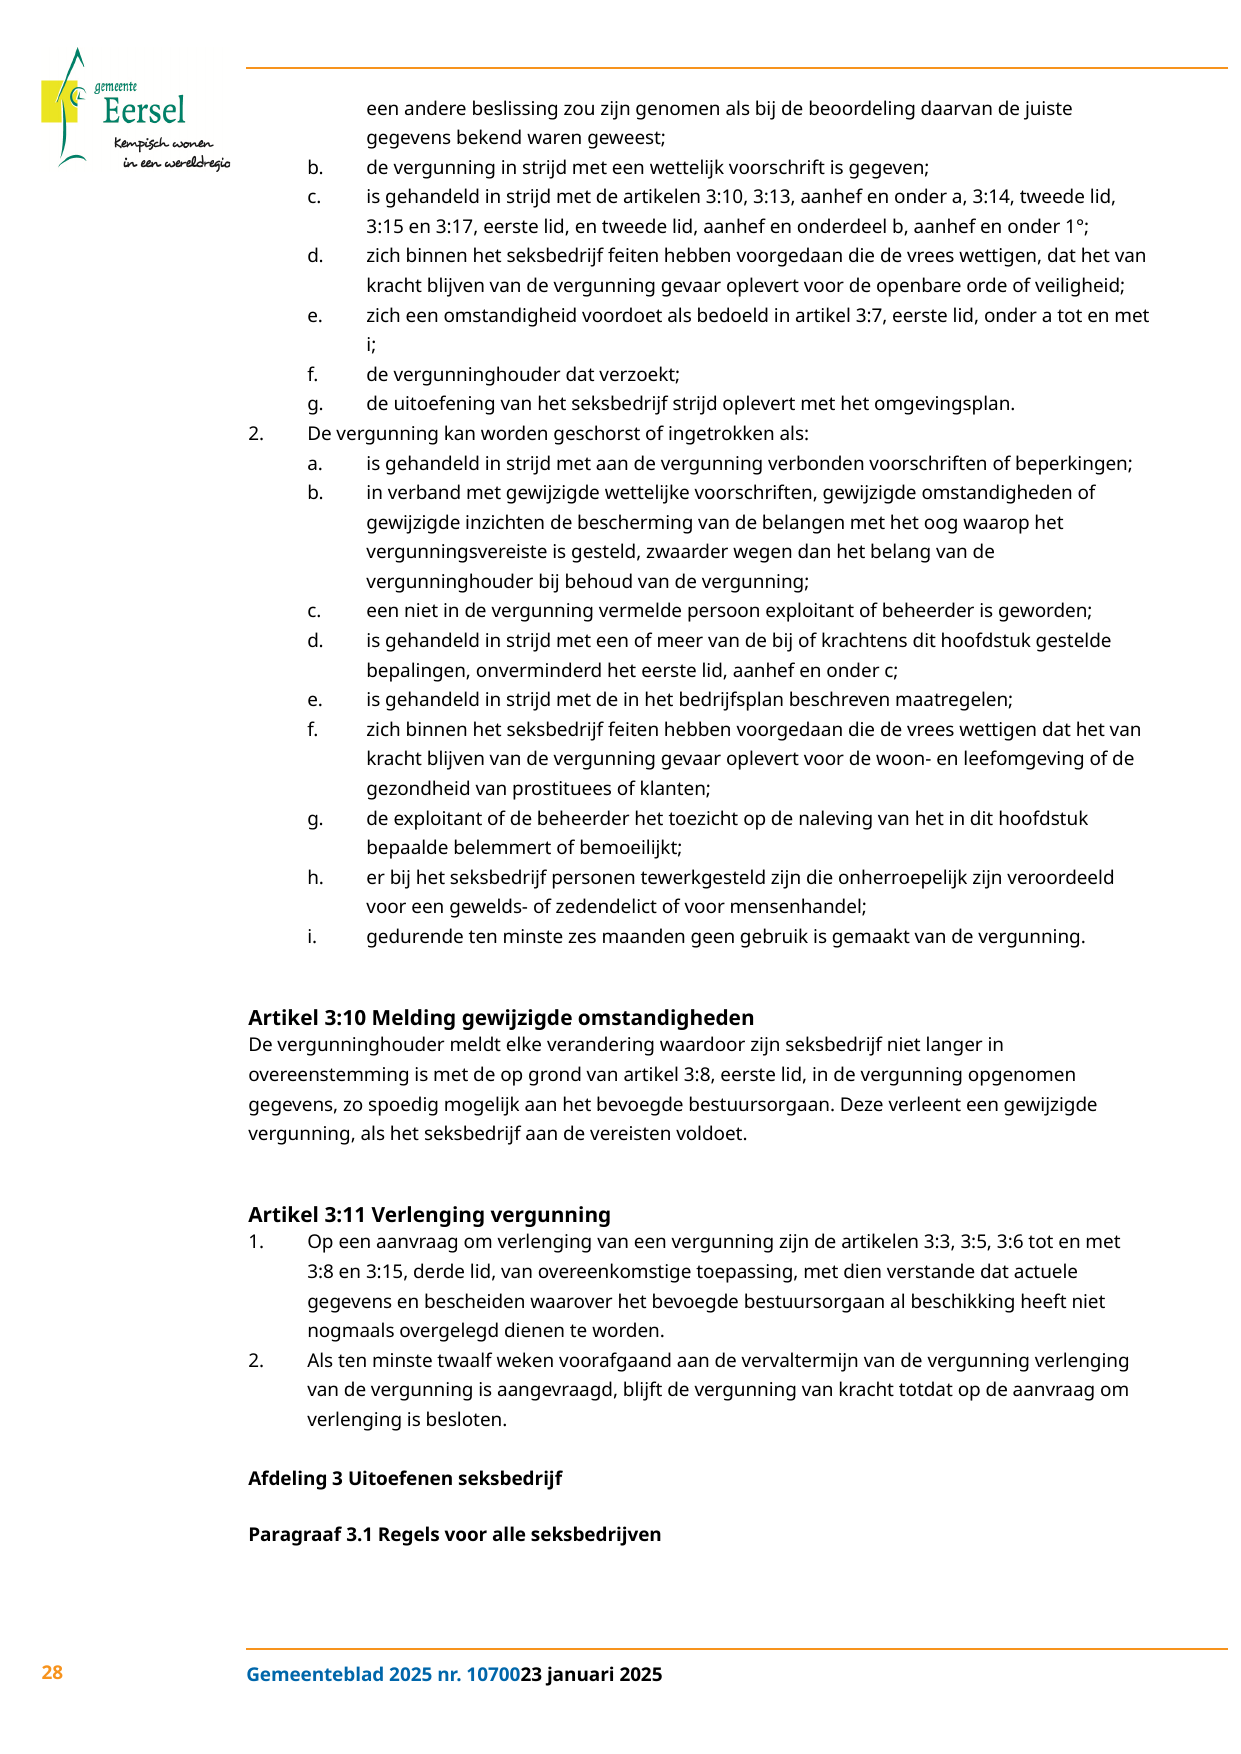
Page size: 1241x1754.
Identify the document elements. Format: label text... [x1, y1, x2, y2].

list De vergunning kan worden geschorst of ingetrokken als: [248, 420, 1152, 446]
list is gehandeld in strijd met de artikelen 3:10, 3:13, aanhef en onder a, 3:14, tweede lid, 3:15 en 3:17, eerste lid, en tweede lid, aanhef en onderdeel b, aanhef en onder 1°; [307, 183, 1152, 239]
list zich binnen het seksbedrijf feiten hebben voorgedaan die de vrees wettigen, dat het van kracht blijven van de vergunning gevaar oplevert voor de openbare orde of veiligheid; [307, 243, 1152, 298]
list Op een aanvraag om verlenging van een vergunning zijn de artikelen 3:3, 3:5, 3:6 tot en met 3:8 en 3:15, derde lid, van overeenkomstige toepassing, met dien verstande dat actuele gegevens en bescheiden waarover het bevoegde bestuursorgaan al beschikking heeft niet nogmaals overgelegd dienen te worden. [248, 1229, 1152, 1343]
list gedurende ten minste zes maanden geen gebruik is gemaakt van de vergunning. [307, 923, 1152, 949]
list een andere beslissing zou zijn genomen als bij de beoordeling daarvan de juiste gegevens bekend waren geweest; [307, 95, 1152, 150]
list de uitoefening van het seksbedrijf strijd oplevert met het omgevingsplan. [307, 391, 1152, 416]
list de vergunninghouder dat verzoekt; [307, 361, 1152, 387]
list in verband met gewijzigde wettelijke voorschriften, gewijzigde omstandigheden of gewijzigde inzichten de bescherming van de belangen met het oog waarop het vergunningsvereiste is gesteld, zwaarder wegen dan het belang van de vergunninghouder bij behoud van de vergunning; [307, 479, 1152, 594]
list zich binnen het seksbedrijf feiten hebben voorgedaan die de vrees wettigen dat het van kracht blijven van de vergunning gevaar oplevert voor de woon- en leefomgeving of de gezondheid van prostituees of klanten; [307, 716, 1152, 801]
text Artikel 3:11 Verlenging vergunning [248, 1200, 1152, 1229]
list de vergunning in strijd met een wettelijk voorschrift is gegeven; [307, 154, 1152, 180]
text Afdeling 3 Uitoefenen seksbedrijf [248, 1465, 1152, 1491]
list een niet in de vergunning vermelde persoon exploitant of beheerder is geworden; [307, 598, 1152, 623]
list Als ten minste twaalf weken voorafgaand aan de vervaltermijn van de vergunning verlenging van de vergunning is aangevraagd, blijft de vergunning van kracht totdat op de aanvraag om verlenging is besloten. [248, 1347, 1152, 1432]
list is gehandeld in strijd met aan de vergunning verbonden voorschriften of beperkingen; [307, 450, 1152, 476]
list de exploitant of de beheerder het toezicht op de naleving van het in dit hoofdstuk bepaalde belemmert of bemoeilijkt; [307, 805, 1152, 860]
list is gehandeld in strijd met de in het bedrijfsplan beschreven maatregelen; [307, 686, 1152, 712]
list zich een omstandigheid voordoet als bedoeld in artikel 3:7, eerste lid, onder a tot en met i; [307, 302, 1152, 357]
text De vergunninghouder meldt elke verandering waardoor zijn seksbedrijf niet langer in overeenstemming is met de op grond van artikel 3:8, eerste lid, in de vergunning opgenomen gegevens, zo spoedig mogelijk aan het bevoegde bestuursorgaan. Deze verleent een gewijzigde vergunning, als het seksbedrijf aan de vereisten voldoet. [248, 1032, 1152, 1146]
list er bij het seksbedrijf personen tewerkgesteld zijn die onherroepelijk zijn veroordeeld voor een gewelds- of zedendelict of voor mensenhandel; [307, 864, 1152, 919]
list is gehandeld in strijd met een of meer van de bij of krachtens dit hoofdstuk gestelde bepalingen, onverminderd het eerste lid, aanhef en onder c; [307, 627, 1152, 683]
picture [41, 47, 231, 172]
text Artikel 3:10 Melding gewijzigde omstandigheden [248, 1003, 1152, 1032]
text Paragraaf 3.1 Regels voor alle seksbedrijven [248, 1521, 1152, 1546]
